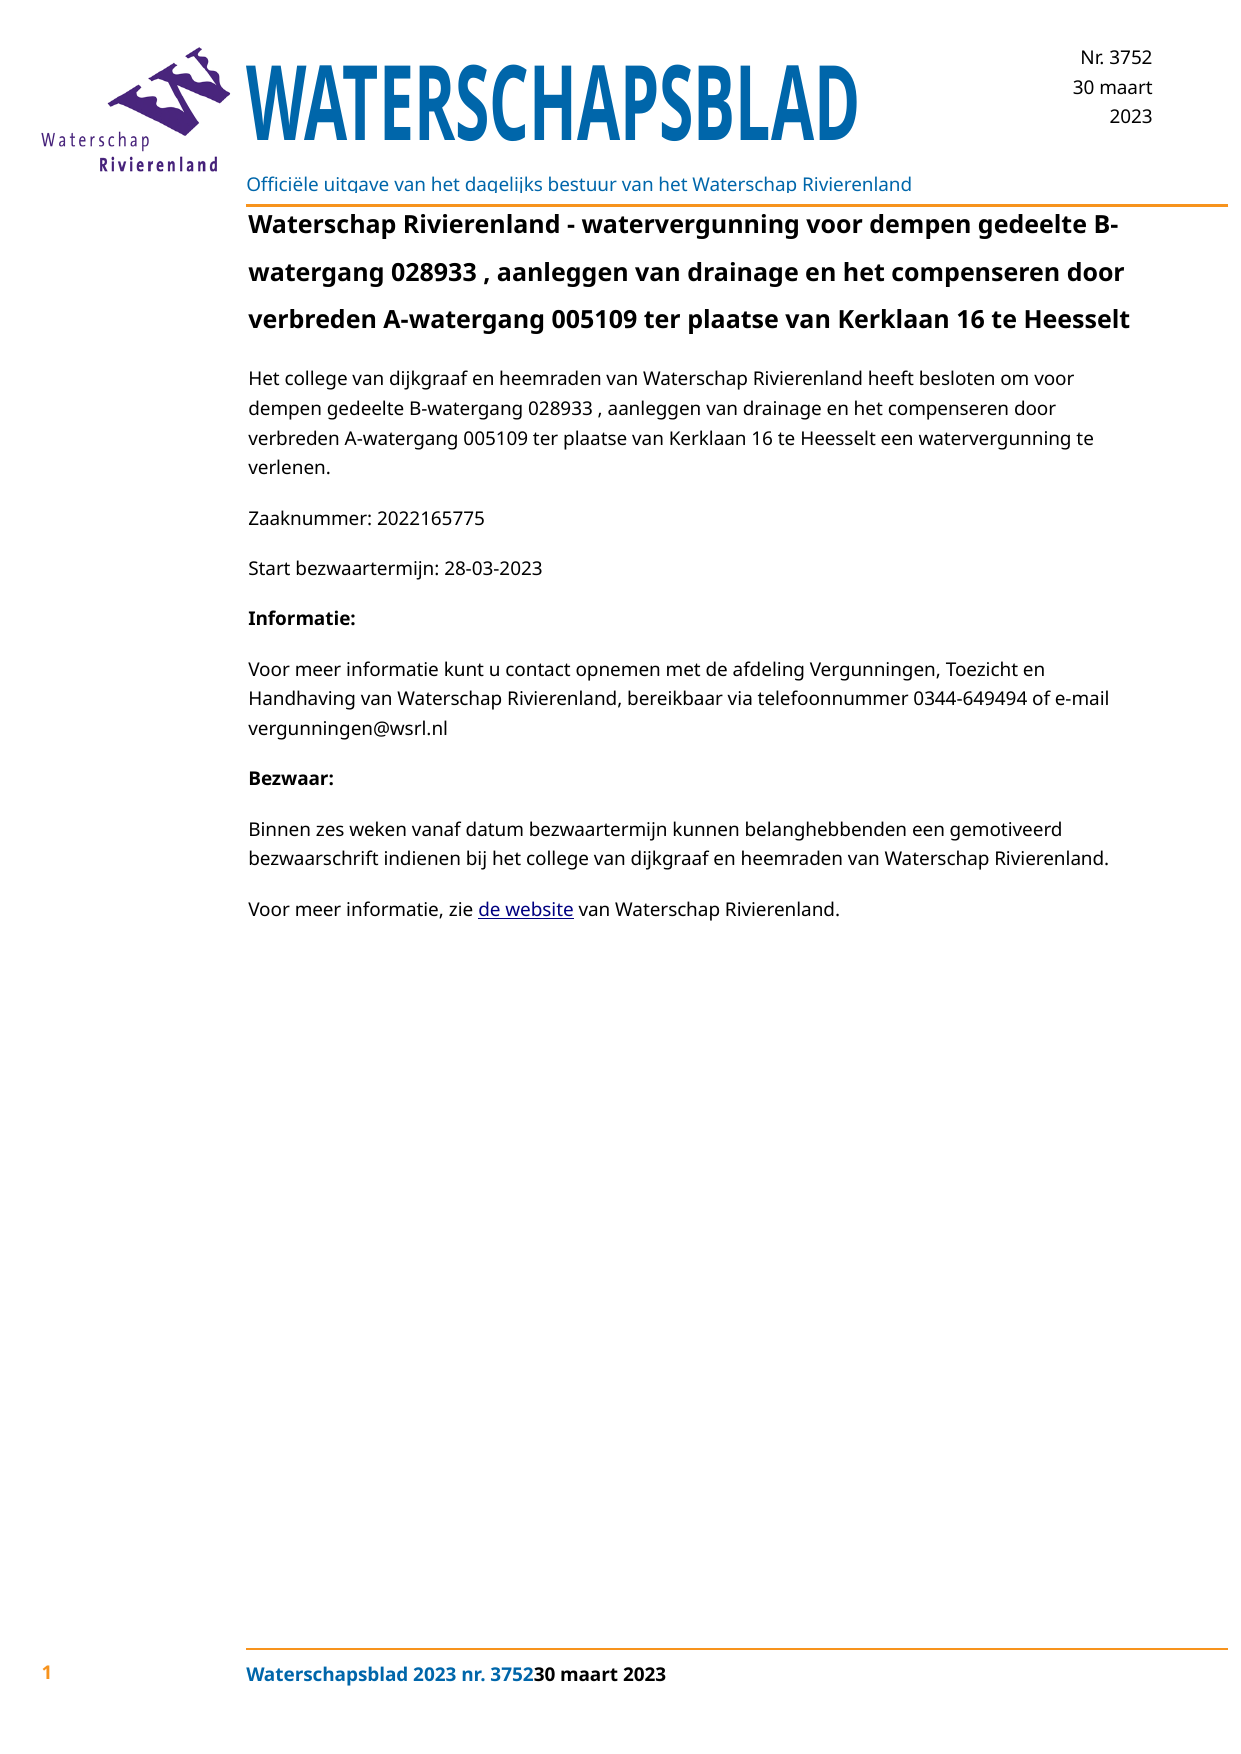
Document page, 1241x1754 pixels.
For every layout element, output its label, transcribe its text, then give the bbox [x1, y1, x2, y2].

picture [41, 47, 231, 172]
text Start bezwaartermijn: 28-03-2023 [248, 555, 1152, 581]
text Zaaknummer: 2022165775 [248, 505, 1152, 530]
text Het college van dijkgraaf en heemraden van Waterschap Rivierenland heeft besloten om voor dempen gedeelte B-watergang 028933 , aanleggen van drainage en het compenseren door verbreden A-watergang 005109 ter plaatse van Kerklaan 16 te Heesselt een watervergunning te verlenen. [248, 366, 1152, 480]
text Voor meer informatie, zie de website van Waterschap Rivierenland. [248, 896, 1152, 922]
text Binnen zes weken vanaf datum bezwaartermijn kunnen belanghebbenden een gemotiveerd bezwaarschrift indienen bij het college van dijkgraaf en heemraden van Waterschap Rivierenland. [248, 816, 1152, 871]
text Bezwaar: [248, 766, 1152, 791]
text Voor meer informatie kunt u contact opnemen met de afdeling Vergunningen, Toezicht en Handhaving van Waterschap Rivierenland, bereikbaar via telefoonnummer 0344-649494 of e-mail vergunningen@wsrl.nl [248, 656, 1152, 741]
text Waterschap Rivierenland - watervergunning voor dempen gedeelte B-watergang 028933 , aanleggen van drainage en het compenseren door verbreden A-watergang 005109 ter plaatse van Kerklaan 16 te Heesselt [248, 207, 1152, 336]
text Informatie: [248, 606, 1152, 631]
